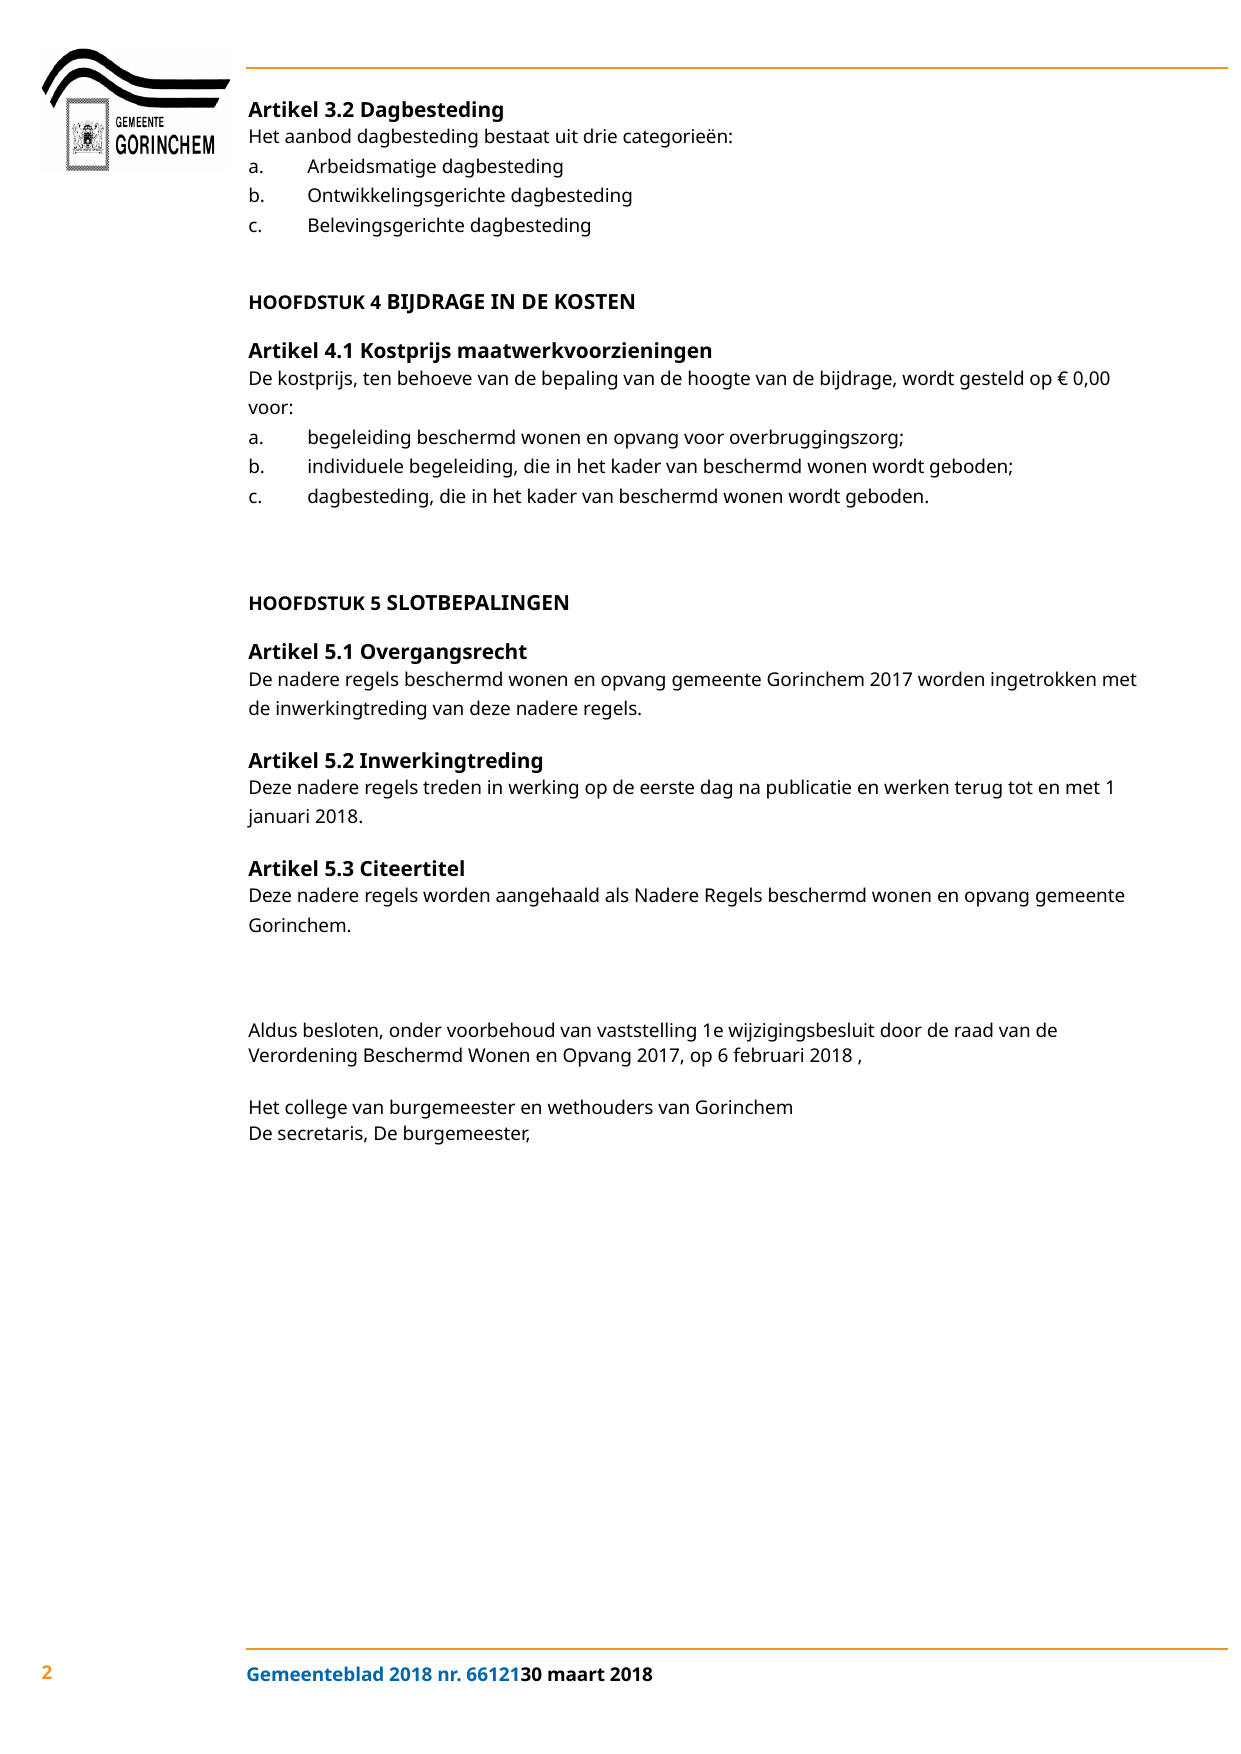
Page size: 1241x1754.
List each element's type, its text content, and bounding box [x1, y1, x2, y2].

text Deze nadere regels worden aangehaald als Nadere Regels beschermd wonen en opvang gemeente Gorinchem. [248, 883, 1152, 938]
text Artikel 5.1 Overgangsrecht [248, 637, 1152, 666]
text Artikel 5.3 Citeertitel [248, 854, 1152, 883]
text HOOFDSTUK 5 SLOTBEPALINGEN [248, 588, 1152, 616]
list Arbeidsmatige dagbesteding [248, 153, 1152, 178]
list Belevingsgerichte dagbesteding [248, 212, 1152, 238]
text Artikel 3.2 Dagbesteding [248, 95, 1152, 123]
text Het aanbod dagbesteding bestaat uit drie categorieën: [248, 123, 1152, 149]
text Artikel 5.2 Inwerkingtreding [248, 746, 1152, 774]
list individuele begeleiding, die in het kader van beschermd wonen wordt geboden; [248, 454, 1152, 479]
list dagbesteding, die in het kader van beschermd wonen wordt geboden. [248, 483, 1152, 509]
text Deze nadere regels treden in werking op de eerste dag na publicatie en werken terug tot en met 1 januari 2018. [248, 774, 1152, 829]
list begeleiding beschermd wonen en opvang voor overbruggingszorg; [248, 424, 1152, 450]
text De nadere regels beschermd wonen en opvang gemeente Gorinchem 2017 worden ingetrokken met de inwerkingtreding van deze nadere regels. [248, 666, 1152, 721]
text Het college van burgemeester en wethouders van Gorinchem [248, 1094, 1152, 1120]
text Artikel 4.1 Kostprijs maatwerkvoorzieningen [248, 336, 1152, 365]
text Aldus besloten, onder voorbehoud van vaststelling 1e wijzigingsbesluit door de raad van de Verordening Beschermd Wonen en Opvang 2017, op 6 februari 2018 , [248, 1017, 1152, 1068]
picture [41, 47, 231, 172]
text De kostprijs, ten behoeve van de bepaling van de hoogte van de bijdrage, wordt gesteld op € 0,00 voor: [248, 365, 1152, 420]
text De secretaris, De burgemeester, [248, 1120, 1152, 1146]
text HOOFDSTUK 4 BIJDRAGE IN DE KOSTEN [248, 287, 1152, 316]
list Ontwikkelingsgerichte dagbesteding [248, 182, 1152, 208]
